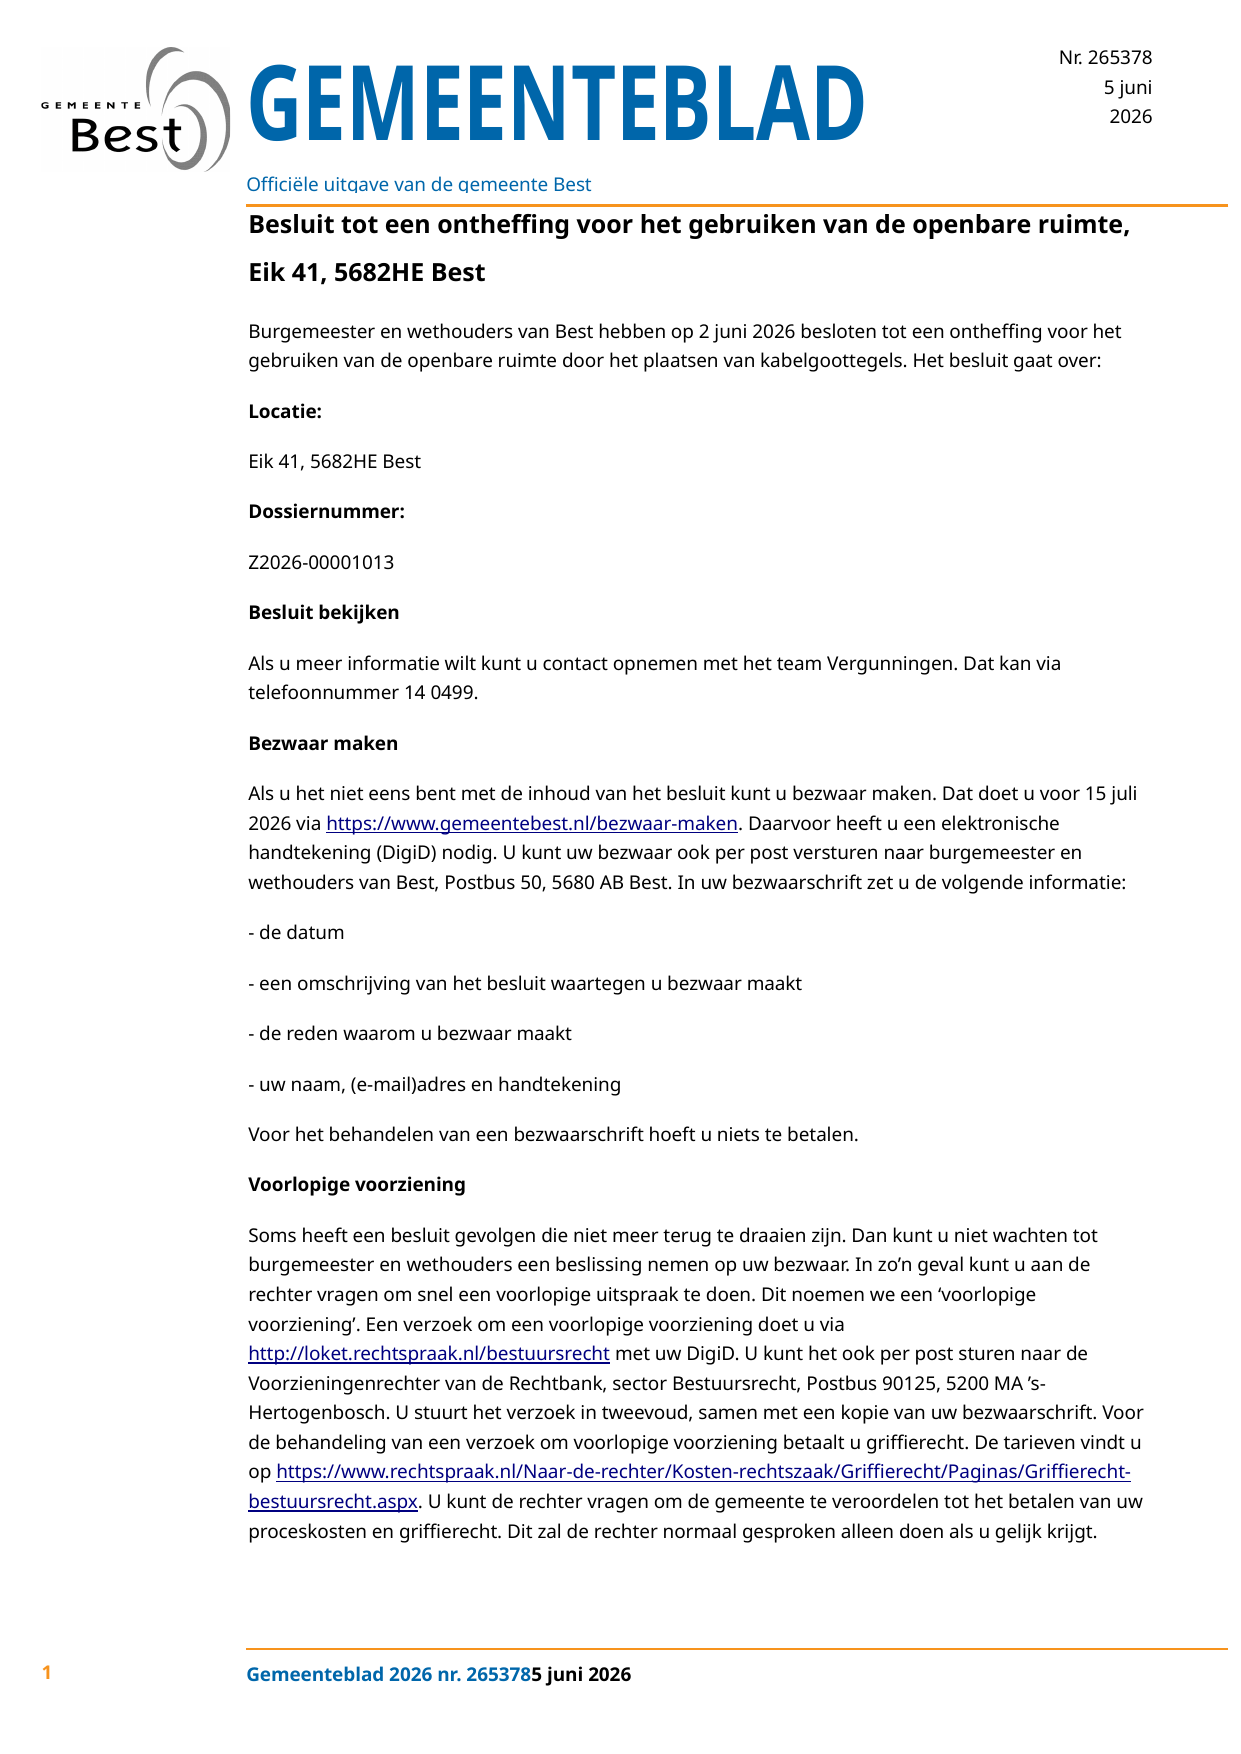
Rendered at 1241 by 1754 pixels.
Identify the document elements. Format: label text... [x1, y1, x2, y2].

text Z2026-00001013 [248, 549, 1152, 575]
text Dossiernummer: [248, 499, 1152, 524]
text - een omschrijving van het besluit waartegen u bezwaar maakt [248, 970, 1152, 996]
text Bezwaar maken [248, 730, 1152, 756]
text Eik 41, 5682HE Best [248, 448, 1152, 474]
text Besluit tot een ontheffing voor het gebruiken van de openbare ruimte, Eik 41, 5682HE Best [248, 207, 1152, 288]
text Locatie: [248, 398, 1152, 424]
text - uw naam, (e-mail)adres en handtekening [248, 1071, 1152, 1097]
picture [41, 47, 231, 172]
text Als u het niet eens bent met de inhoud van het besluit kunt u bezwaar maken. Dat doet u voor 15 juli 2026 via https://www.gemeentebest.nl/bezwaar-maken. Daarvoor heeft u een elektronische handtekening (DigiD) nodig. U kunt uw bezwaar ook per post versturen naar burgemeester en wethouders van Best, Postbus 50, 5680 AB Best. In uw bezwaarschrift zet u de volgende informatie: [248, 780, 1152, 895]
text Besluit bekijken [248, 599, 1152, 625]
text - de datum [248, 919, 1152, 945]
text Als u meer informatie wilt kunt u contact opnemen met het team Vergunningen. Dat kan via telefoonnummer 14 0499. [248, 650, 1152, 705]
text Burgemeester en wethouders van Best hebben op 2 juni 2026 besloten tot een ontheffing voor het gebruiken van de openbare ruimte door het plaatsen van kabelgoottegels. Het besluit gaat over: [248, 318, 1152, 373]
text Voor het behandelen van een bezwaarschrift hoeft u niets te betalen. [248, 1121, 1152, 1147]
text Voorlopige voorziening [248, 1172, 1152, 1197]
text Soms heeft een besluit gevolgen die niet meer terug te draaien zijn. Dan kunt u niet wachten tot burgemeester en wethouders een beslissing nemen op uw bezwaar. In zo’n geval kunt u aan de rechter vragen om snel een voorlopige uitspraak te doen. Dit noemen we een ‘voorlopige voorziening’. Een verzoek om een voorlopige voorziening doet u via http://loket.rechtspraak.nl/bestuursrecht met uw DigiD. U kunt het ook per post sturen naar de Voorzieningenrechter van de Rechtbank, sector Bestuursrecht, Postbus 90125, 5200 MA ’s-Hertogenbosch. U stuurt het verzoek in tweevoud, samen met een kopie van uw bezwaarschrift. Voor de behandeling van een verzoek om voorlopige voorziening betaalt u griffierecht. De tarieven vindt u op https://www.rechtspraak.nl/Naar-de-rechter/Kosten-rechtszaak/Griffierecht/Paginas/Griffierecht-bestuursrecht.aspx. U kunt de rechter vragen om de gemeente te veroordelen tot het betalen van uw proceskosten en griffierecht. Dit zal de rechter normaal gesproken alleen doen als u gelijk krijgt. [248, 1222, 1152, 1544]
text - de reden waarom u bezwaar maakt [248, 1020, 1152, 1046]
